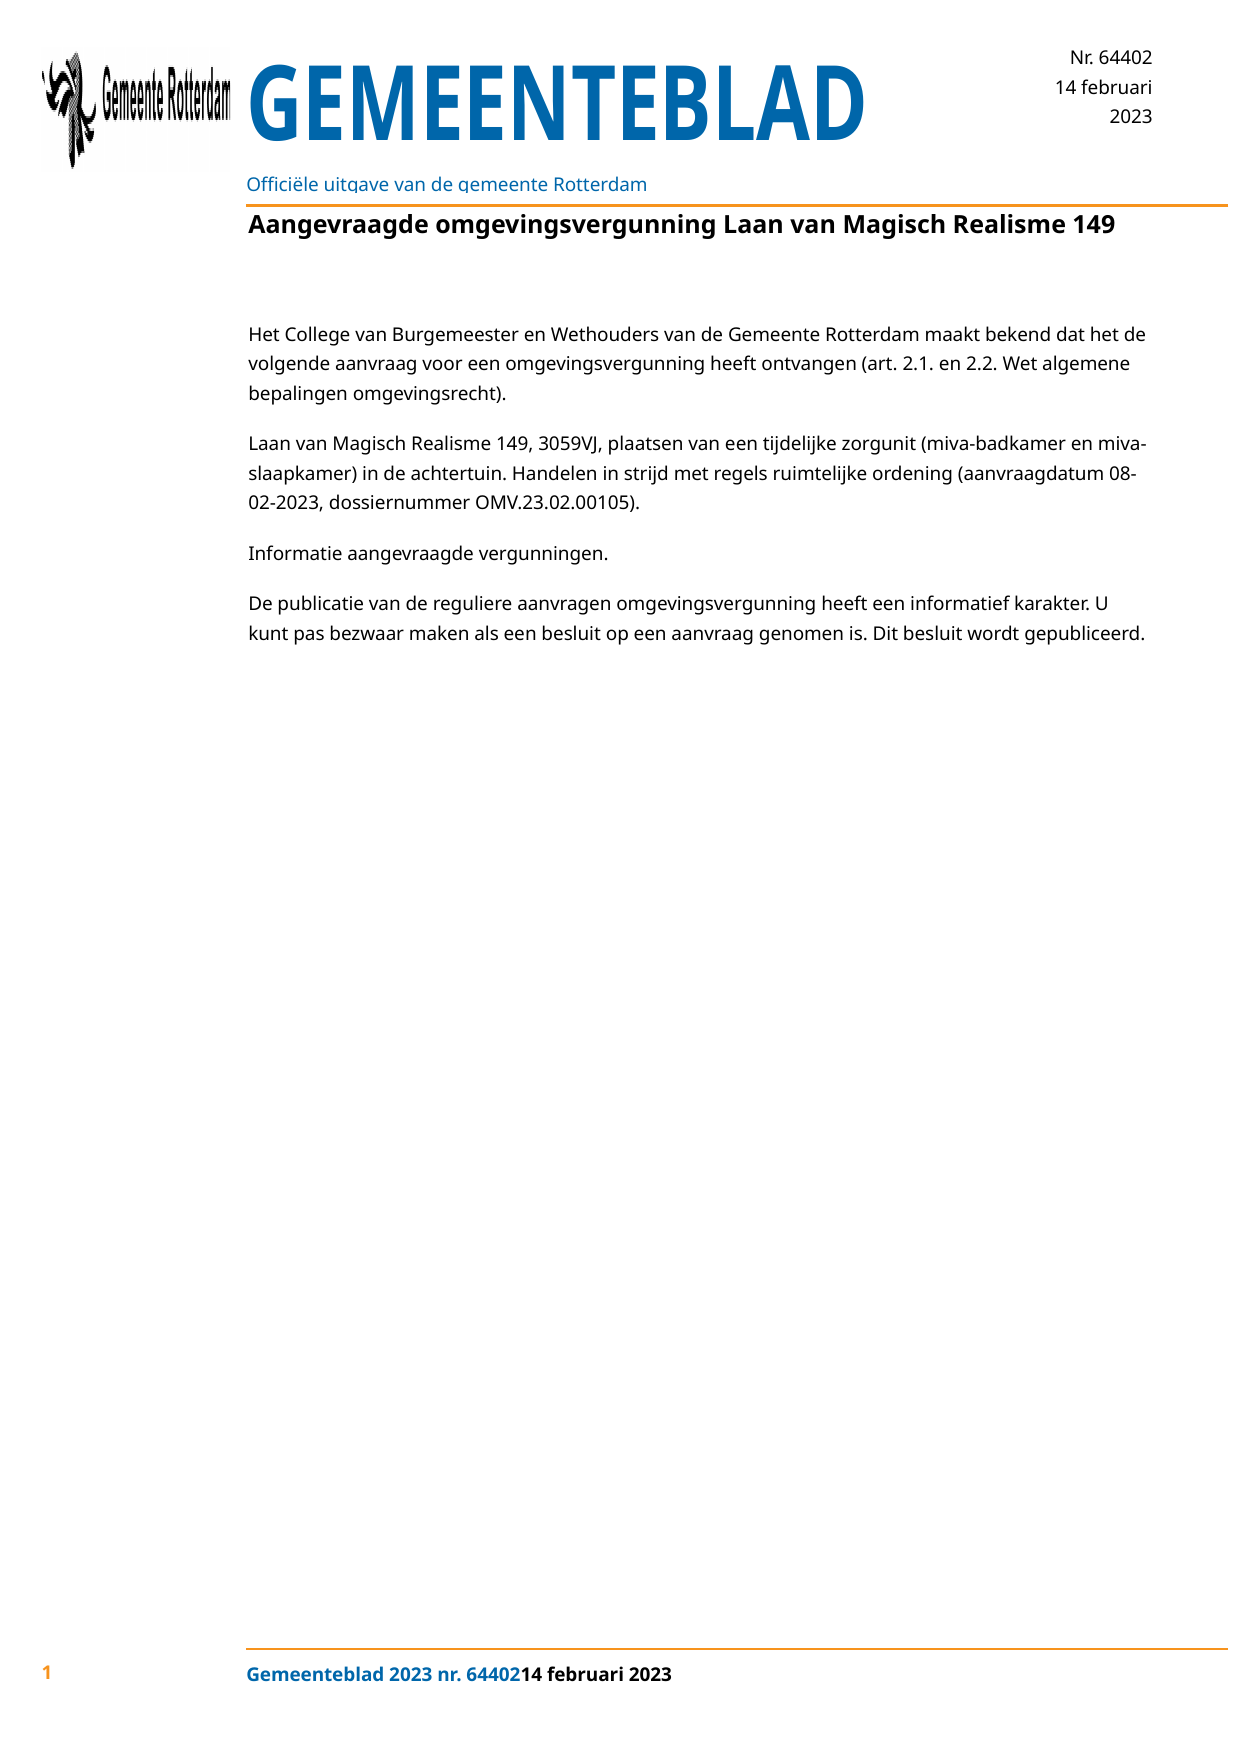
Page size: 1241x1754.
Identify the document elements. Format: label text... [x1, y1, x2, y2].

text De publicatie van de reguliere aanvragen omgevingsvergunning heeft een informatief karakter. U kunt pas bezwaar maken als een besluit op een aanvraag genomen is. Dit besluit wordt gepubliceerd. [248, 590, 1152, 646]
picture [41, 47, 231, 172]
text Informatie aangevraagde vergunningen. [248, 540, 1152, 566]
text Aangevraagde omgevingsvergunning Laan van Magisch Realisme 149 [248, 207, 1152, 241]
text Het College van Burgemeester en Wethouders van de Gemeente Rotterdam maakt bekend dat het de volgende aanvraag voor een omgevingsvergunning heeft ontvangen (art. 2.1. en 2.2. Wet algemene bepalingen omgevingsrecht). [248, 321, 1152, 406]
text Laan van Magisch Realisme 149, 3059VJ, plaatsen van een tijdelijke zorgunit (miva-badkamer en miva-slaapkamer) in de achtertuin. Handelen in strijd met regels ruimtelijke ordening (aanvraagdatum 08-02-2023, dossiernummer OMV.23.02.00105). [248, 430, 1152, 515]
